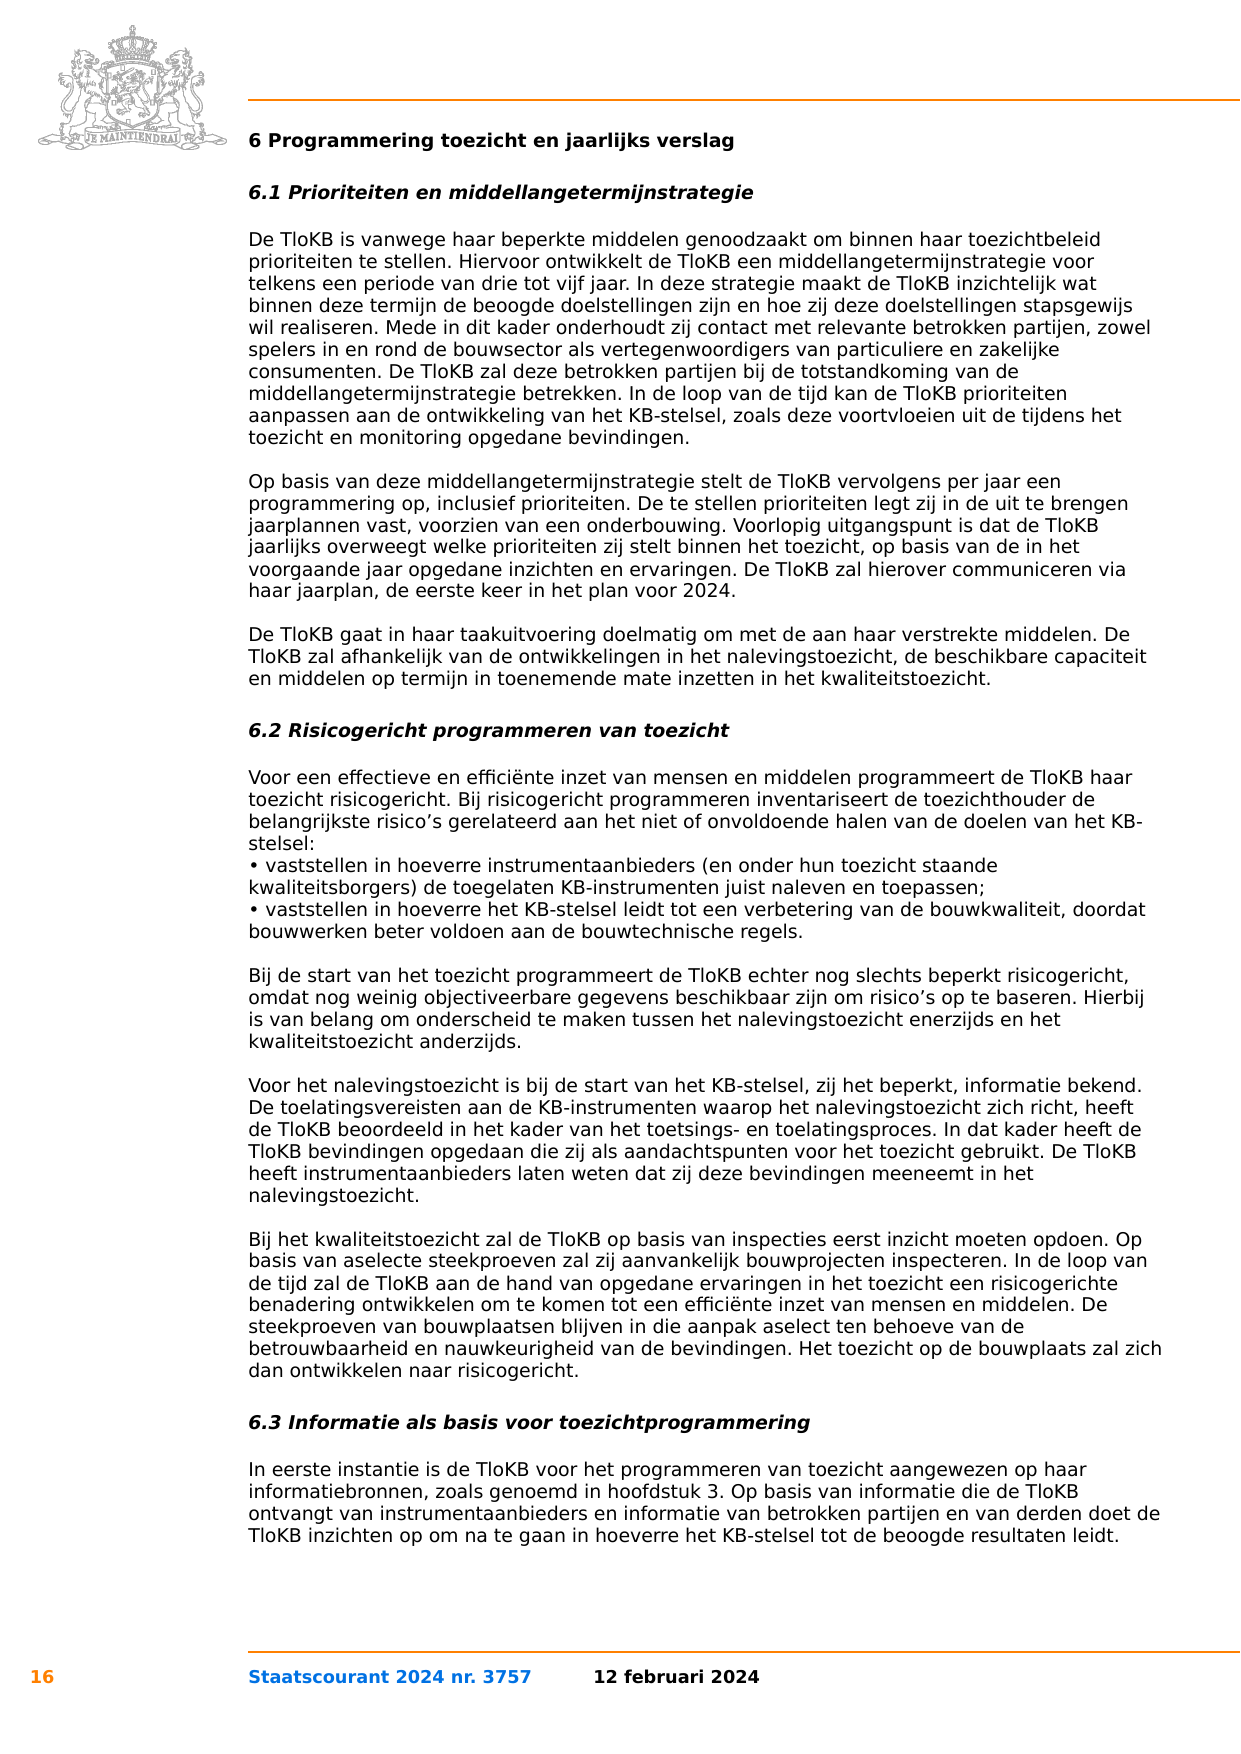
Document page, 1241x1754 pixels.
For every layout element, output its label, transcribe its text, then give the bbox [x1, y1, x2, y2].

subtitle 6 Programmering toezicht en jaarlijks verslag [248, 130, 1163, 152]
subtitle 6.3 Informatie als basis voor toezichtprogrammering [248, 1412, 1163, 1434]
text Voor een effectieve en efficiënte inzet van mensen en middelen programmeert de TloKB haar toezicht risicogericht. Bij risicogericht programmeren inventariseert de toezichthouder de belangrijkste risico’s gerelateerd aan het niet of onvoldoende halen van de doelen van het KB-stelsel: [248, 767, 1163, 855]
text De TloKB is vanwege haar beperkte middelen genoodzaakt om binnen haar toezichtbeleid prioriteiten te stellen. Hiervoor ontwikkelt de TloKB een middellangetermijnstrategie voor telkens een periode van drie tot vijf jaar. In deze strategie maakt de TloKB inzichtelijk wat binnen deze termijn de beoogde doelstellingen zijn en hoe zij deze doelstellingen stapsgewijs wil realiseren. Mede in dit kader onderhoudt zij contact met relevante betrokken partijen, zowel spelers in en rond de bouwsector als vertegenwoordigers van particuliere en zakelijke consumenten. De TloKB zal deze betrokken partijen bij de totstandkoming van de middellangetermijnstrategie betrekken. In de loop van de tijd kan de TloKB prioriteiten aanpassen aan de ontwikkeling van het KB-stelsel, zoals deze voortvloeien uit de tijdens het toezicht en monitoring opgedane bevindingen. [248, 229, 1163, 449]
text • vaststellen in hoeverre het KB-stelsel leidt tot een verbetering van de bouwkwaliteit, doordat bouwwerken beter voldoen aan de bouwtechnische regels. [248, 899, 1163, 943]
text Op basis van deze middellangetermijnstrategie stelt de TloKB vervolgens per jaar een programmering op, inclusief prioriteiten. De te stellen prioriteiten legt zij in de uit te brengen jaarplannen vast, voorzien van een onderbouwing. Voorlopig uitgangspunt is dat de TloKB jaarlijks overweegt welke prioriteiten zij stelt binnen het toezicht, op basis van de in het voorgaande jaar opgedane inzichten en ervaringen. De TloKB zal hierover communiceren via haar jaarplan, de eerste keer in het plan voor 2024. [248, 471, 1163, 602]
text Bij de start van het toezicht programmeert de TloKB echter nog slechts beperkt risicogericht, omdat nog weinig objectiveerbare gegevens beschikbaar zijn om risico’s op te baseren. Hierbij is van belang om onderscheid te maken tussen het nalevingstoezicht enerzijds en het kwaliteitstoezicht anderzijds. [248, 965, 1163, 1053]
text Voor het nalevingstoezicht is bij de start van het KB-stelsel, zij het beperkt, informatie bekend. De toelatingsvereisten aan de KB-instrumenten waarop het nalevingstoezicht zich richt, heeft de TloKB beoordeeld in het kader van het toetsings- en toelatingsproces. In dat kader heeft de TloKB bevindingen opgedaan die zij als aandachtspunten voor het toezicht gebruikt. De TloKB heeft instrumentaanbieders laten weten dat zij deze bevindingen meeneemt in het nalevingstoezicht. [248, 1075, 1163, 1207]
text Bij het kwaliteitstoezicht zal de TloKB op basis van inspecties eerst inzicht moeten opdoen. Op basis van aselecte steekproeven zal zij aanvankelijk bouwprojecten inspecteren. In de loop van de tijd zal de TloKB aan de hand van opgedane ervaringen in het toezicht een risicogerichte benadering ontwikkelen om te komen tot een efficiënte inzet van mensen en middelen. De steekproeven van bouwplaatsen blijven in die aanpak aselect ten behoeve van de betrouwbaarheid en nauwkeurigheid van de bevindingen. Het toezicht op de bouwplaats zal zich dan ontwikkelen naar risicogericht. [248, 1228, 1163, 1382]
text In eerste instantie is de TloKB voor het programmeren van toezicht aangewezen op haar informatiebronnen, zoals genoemd in hoofdstuk 3. Op basis van informatie die de TloKB ontvangt van instrumentaanbieders en informatie van betrokken partijen en van derden doet de TloKB inzichten op om na te gaan in hoeverre het KB-stelsel tot de beoogde resultaten leidt. [248, 1459, 1163, 1547]
subtitle 6.1 Prioriteiten en middellangetermijnstrategie [248, 182, 1163, 204]
text De TloKB gaat in haar taakuitvoering doelmatig om met de aan haar verstrekte middelen. De TloKB zal afhankelijk van de ontwikkelingen in het nalevingstoezicht, de beschikbare capaciteit en middelen op termijn in toenemende mate inzetten in het kwaliteitstoezicht. [248, 624, 1163, 690]
text • vaststellen in hoeverre instrumentaanbieders (en onder hun toezicht staande kwaliteitsborgers) de toegelaten KB-instrumenten juist naleven en toepassen; [248, 855, 1163, 899]
picture [38, 25, 227, 150]
subtitle 6.2 Risicogericht programmeren van toezicht [248, 720, 1163, 742]
